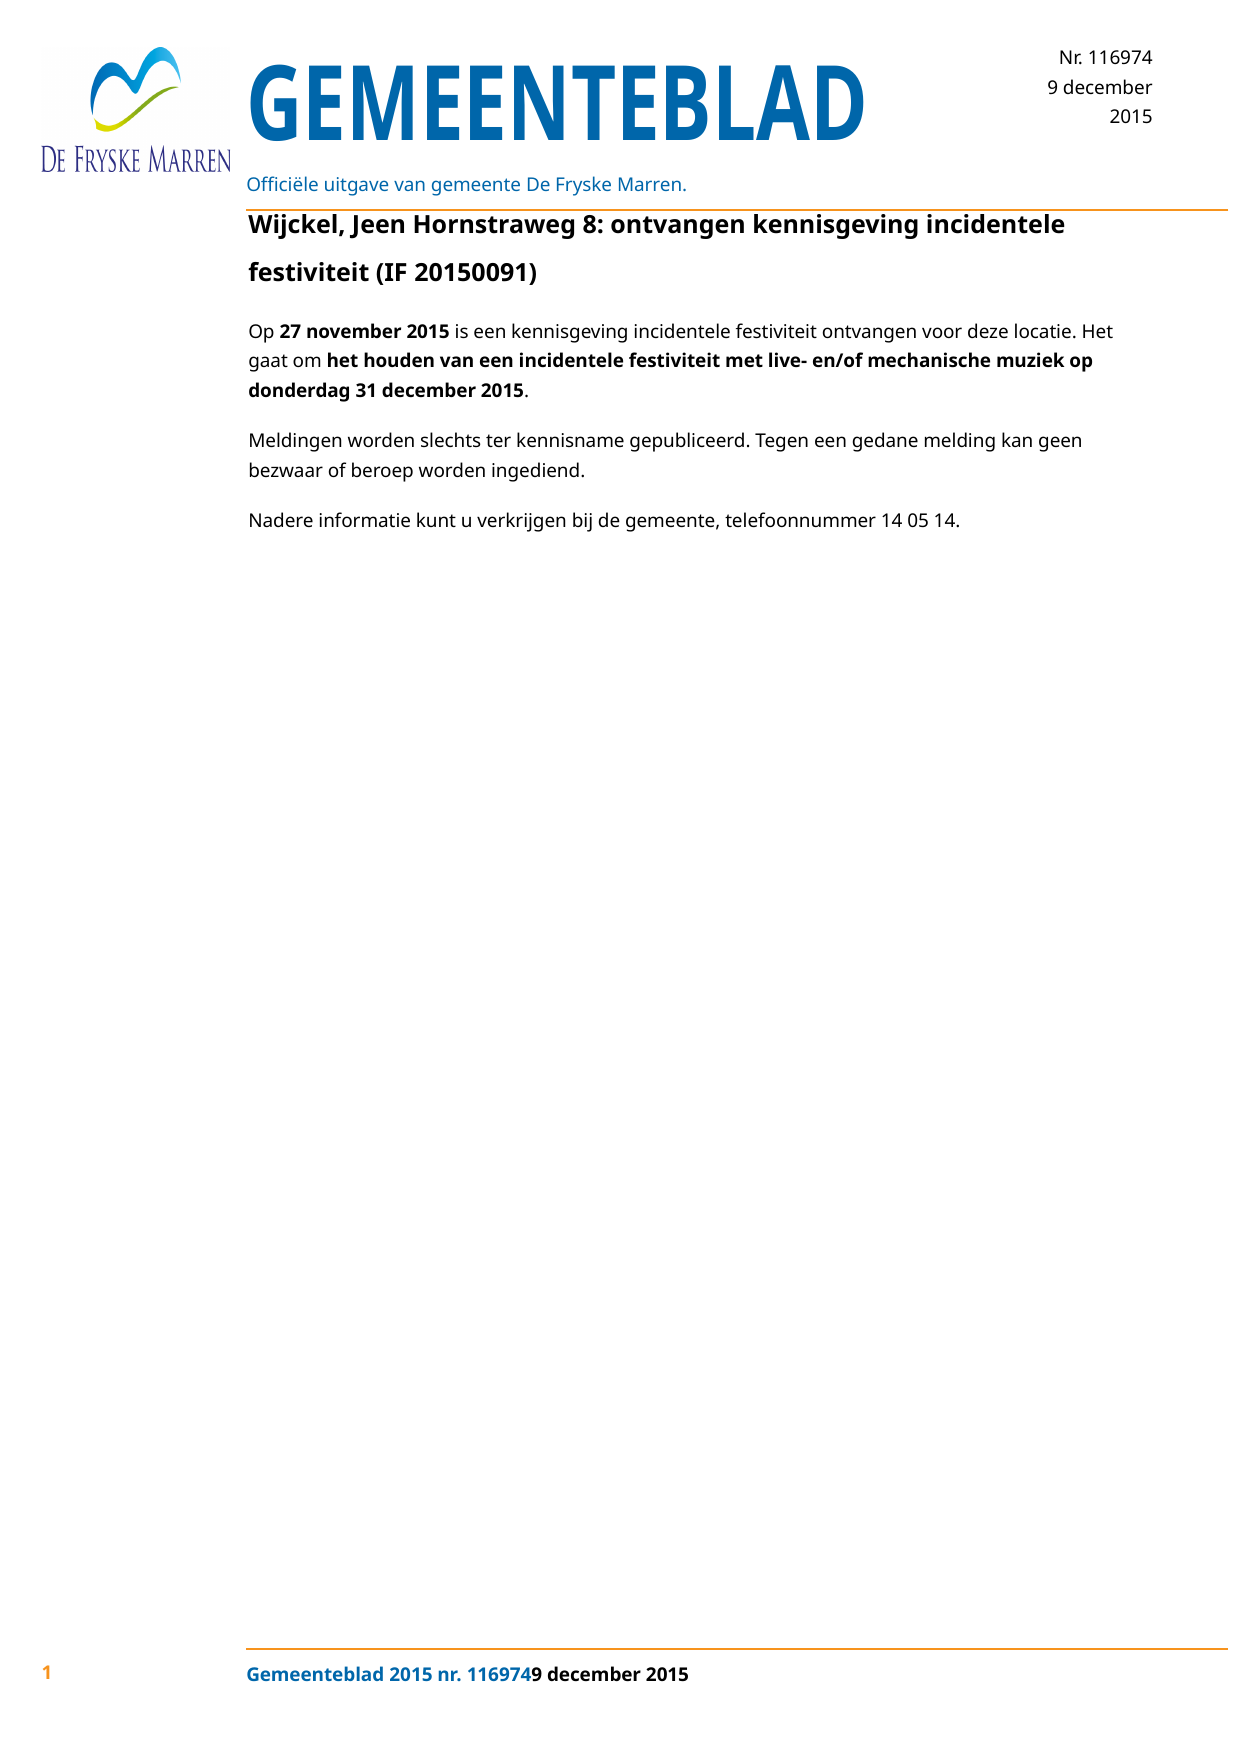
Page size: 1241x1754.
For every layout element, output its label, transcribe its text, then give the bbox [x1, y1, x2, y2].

text Meldingen worden slechts ter kennisname gepubliceerd. Tegen een gedane melding kan geen bezwaar of beroep worden ingediend. [248, 427, 1152, 483]
text Op 27 november 2015 is een kennisgeving incidentele festiviteit ontvangen voor deze locatie. Het gaat om het houden van een incidentele festiviteit met live- en/of mechanische muziek op donderdag 31 december 2015. [248, 318, 1152, 403]
text Wijckel, Jeen Hornstraweg 8: ontvangen kennisgeving incidentele festiviteit (IF 20150091) [248, 211, 1152, 288]
text Nadere informatie kunt u verkrijgen bij de gemeente, telefoonnummer 14 05 14. [248, 507, 1152, 533]
picture [41, 47, 231, 172]
